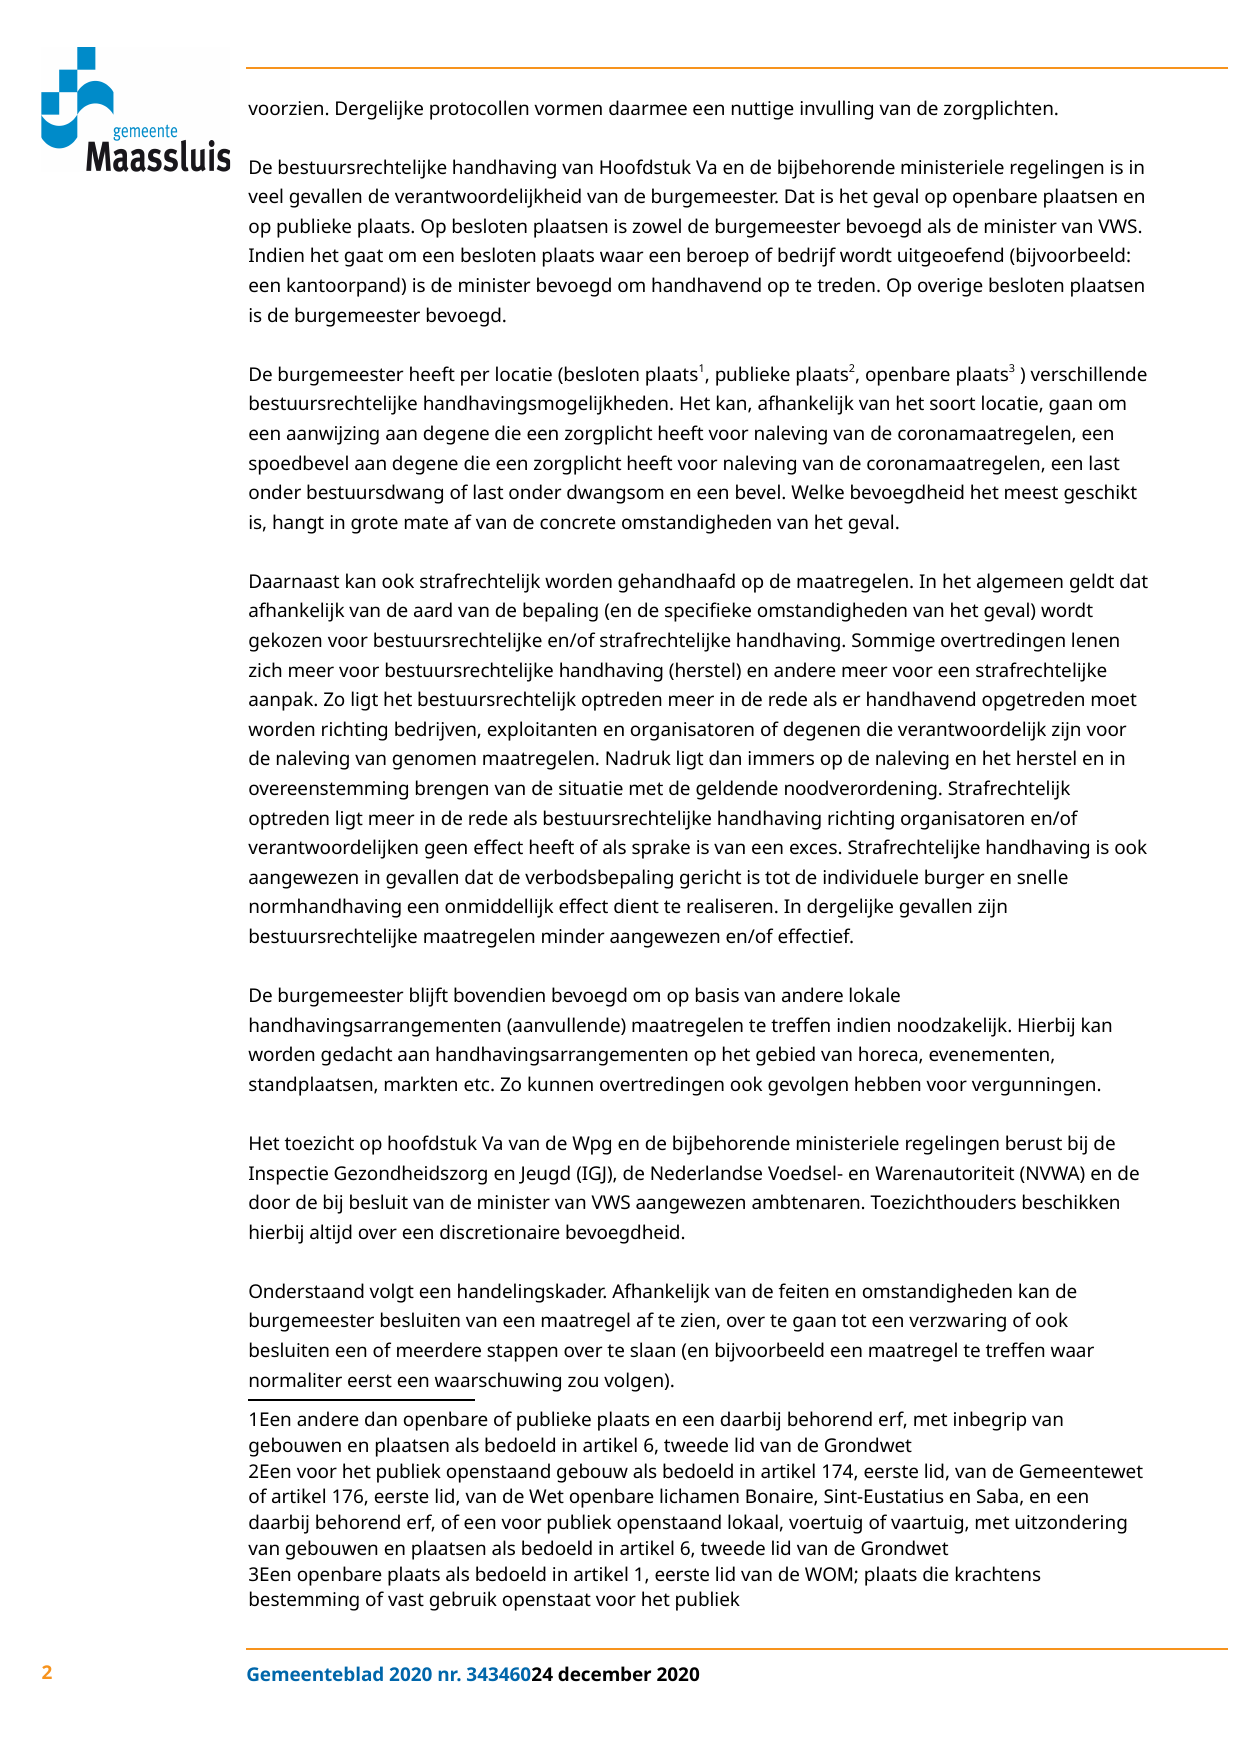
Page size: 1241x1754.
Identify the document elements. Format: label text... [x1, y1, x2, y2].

picture [41, 47, 231, 172]
text Onderstaand volgt een handelingskader. Afhankelijk van de feiten en omstandigheden kan de burgemeester besluiten van een maatregel af te zien, over te gaan tot een verzwaring of ook besluiten een of meerdere stappen over te slaan (en bijvoorbeeld een maatregel te treffen waar normaliter eerst een waarschuwing zou volgen). [248, 1278, 1152, 1393]
text Een voor het publiek openstaand gebouw als bedoeld in artikel 174, eerste lid, van de Gemeentewet of artikel 176, eerste lid, van de Wet openbare lichamen Bonaire, Sint-Eustatius en Saba, en een daarbij behorend erf, of een voor publiek openstaand lokaal, voertuig of vaartuig, met uitzondering van gebouwen en plaatsen als bedoeld in artikel 6, tweede lid van de Grondwet [248, 1458, 1152, 1561]
text Een andere dan openbare of publieke plaats en een daarbij behorend erf, met inbegrip van gebouwen en plaatsen als bedoeld in artikel 6, tweede lid van de Grondwet [248, 1406, 1152, 1458]
text Daarnaast kan ook strafrechtelijk worden gehandhaafd op de maatregelen. In het algemeen geldt dat afhankelijk van de aard van de bepaling (en de specifieke omstandigheden van het geval) wordt gekozen voor bestuursrechtelijke en/of strafrechtelijke handhaving. Sommige overtredingen lenen zich meer voor bestuursrechtelijke handhaving (herstel) en andere meer voor een strafrechtelijke aanpak. Zo ligt het bestuursrechtelijk optreden meer in de rede als er handhavend opgetreden moet worden richting bedrijven, exploitanten en organisatoren of degenen die verantwoordelijk zijn voor de naleving van genomen maatregelen. Nadruk ligt dan immers op de naleving en het herstel en in overeenstemming brengen van de situatie met de geldende noodverordening. Strafrechtelijk optreden ligt meer in de rede als bestuursrechtelijke handhaving richting organisatoren en/of verantwoordelijken geen effect heeft of als sprake is van een exces. Strafrechtelijke handhaving is ook aangewezen in gevallen dat de verbodsbepaling gericht is tot de individuele burger en snelle normhandhaving een onmiddellijk effect dient te realiseren. In dergelijke gevallen zijn bestuursrechtelijke maatregelen minder aangewezen en/of effectief. [248, 568, 1152, 949]
text Het toezicht op hoofdstuk Va van de Wpg en de bijbehorende ministeriele regelingen berust bij de Inspectie Gezondheidszorg en Jeugd (IGJ), de Nederlandse Voedsel- en Warenautoriteit (NVWA) en de door de bij besluit van de minister van VWS aangewezen ambtenaren. Toezichthouders beschikken hierbij altijd over een discretionaire bevoegdheid. [248, 1130, 1152, 1245]
text De bestuursrechtelijke handhaving van Hoofdstuk Va en de bijbehorende ministeriele regelingen is in veel gevallen de verantwoordelijkheid van de burgemeester. Dat is het geval op openbare plaatsen en op publieke plaats. Op besloten plaatsen is zowel de burgemeester bevoegd als de minister van VWS. Indien het gaat om een besloten plaats waar een beroep of bedrijf wordt uitgeoefend (bijvoorbeeld: een kantoorpand) is de minister bevoegd om handhavend op te treden. Op overige besloten plaatsen is de burgemeester bevoegd. [248, 154, 1152, 328]
picture [41, 47, 77, 92]
text De burgemeester heeft per locatie (besloten plaats, publieke plaats, openbare plaats ) verschillende bestuursrechtelijke handhavingsmogelijkheden. Het kan, afhankelijk van het soort locatie, gaan om een aanwijzing aan degene die een zorgplicht heeft voor naleving van de coronamaatregelen, een spoedbevel aan degene die een zorgplicht heeft voor naleving van de coronamaatregelen, een last onder bestuursdwang of last onder dwangsom en een bevel. Welke bevoegdheid het meest geschikt is, hangt in grote mate af van de concrete omstandigheden van het geval. [248, 361, 1152, 535]
text voorzien. Dergelijke protocollen vormen daarmee een nuttige invulling van de zorgplichten. [248, 95, 1152, 121]
text De burgemeester blijft bovendien bevoegd om op basis van andere lokale handhavingsarrangementen (aanvullende) maatregelen te treffen indien noodzakelijk. Hierbij kan worden gedacht aan handhavingsarrangementen op het gebied van horeca, evenementen, standplaatsen, markten etc. Zo kunnen overtredingen ook gevolgen hebben voor vergunningen. [248, 982, 1152, 1097]
text Een openbare plaats als bedoeld in artikel 1, eerste lid van de WOM; plaats die krachtens bestemming of vast gebruik openstaat voor het publiek [248, 1561, 1152, 1612]
